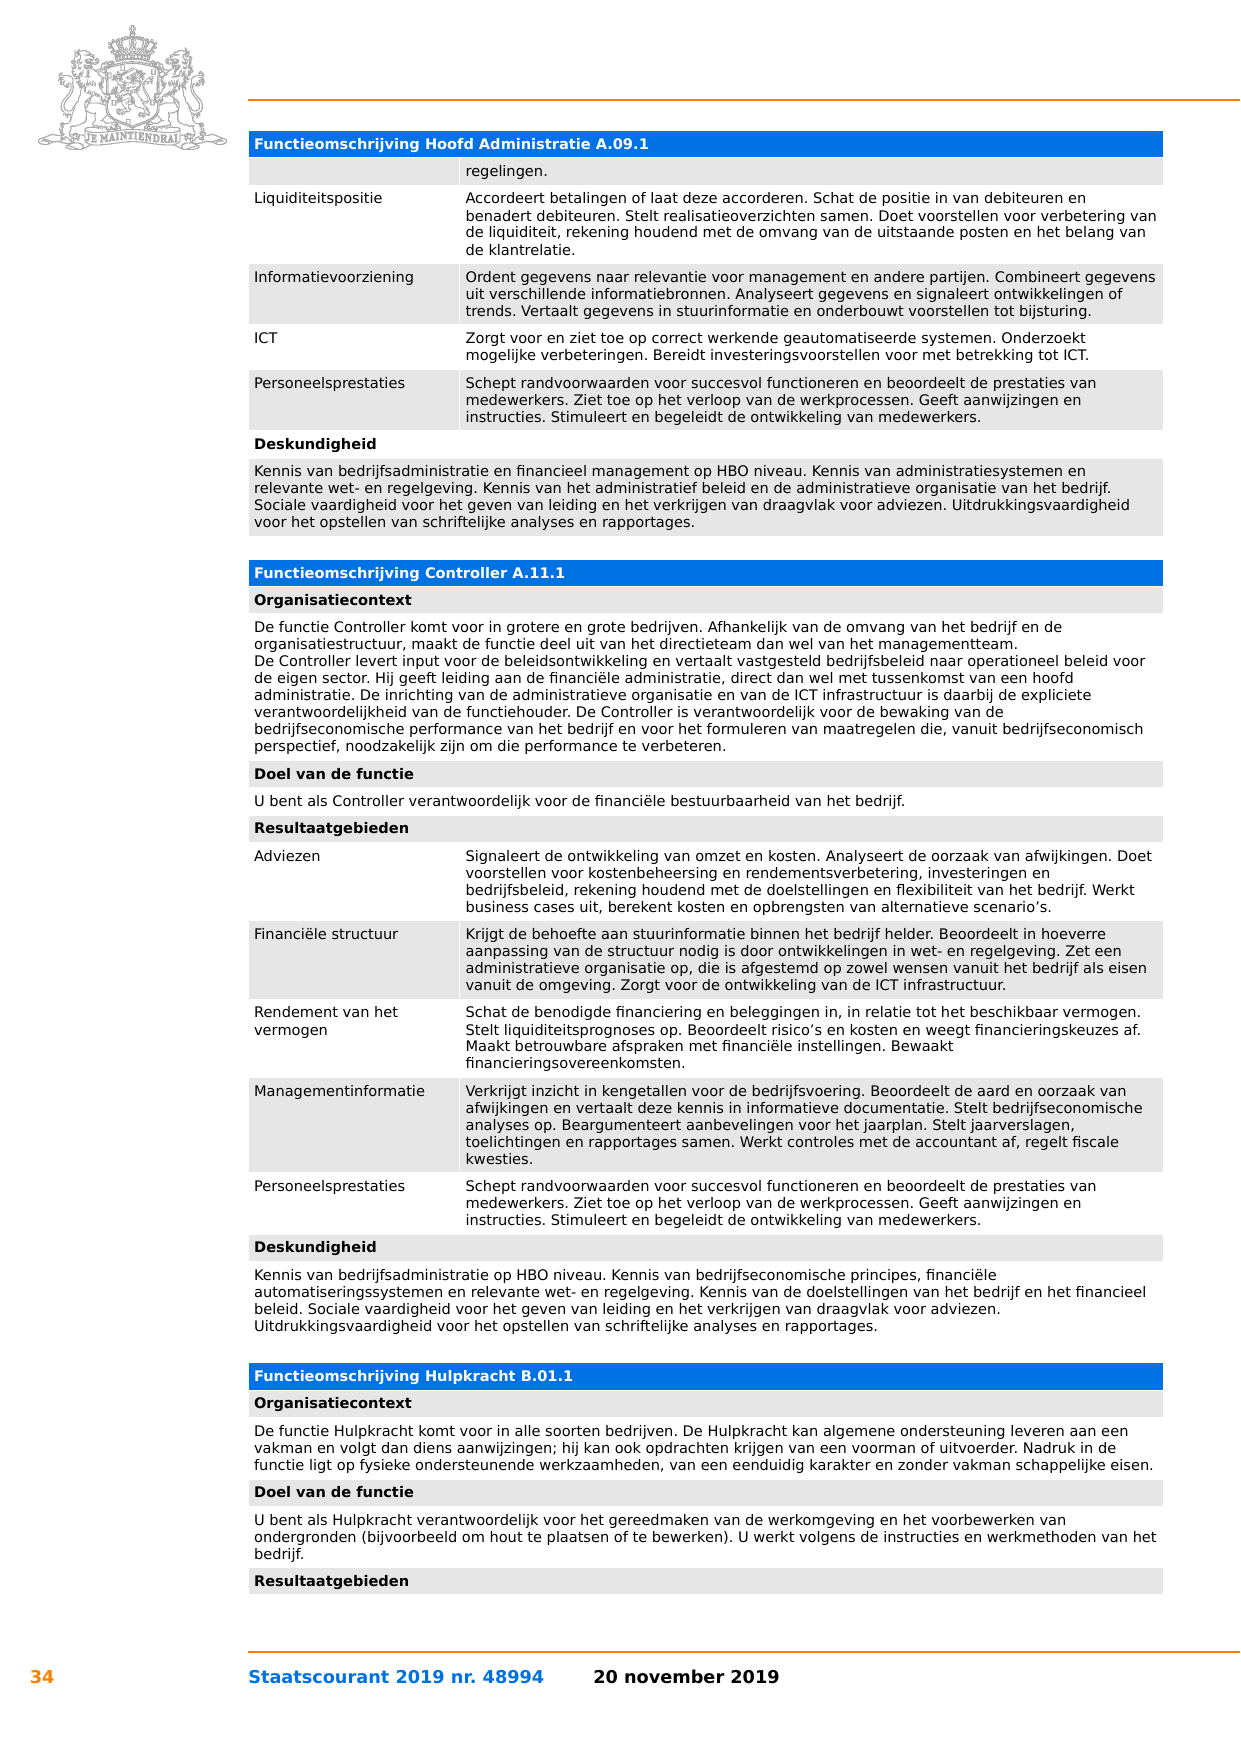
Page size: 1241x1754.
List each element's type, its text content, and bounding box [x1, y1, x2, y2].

table_cell Doel van de functie [249, 1480, 1163, 1506]
table_cell Adviezen [249, 843, 459, 920]
table_cell Accordeert betalingen of laat deze accorderen. Schat de positie in van debiteuren en benadert debiteuren. Stelt realisatieoverzichten samen. Doet voorstellen voor verbetering van de liquiditeit, rekening houdend met de omvang van de uitstaande posten en het belang van de klantrelatie. [460, 186, 1163, 263]
table_header Functieomschrijving Controller A.11.1 [249, 560, 1163, 586]
table_cell Organisatiecontext [249, 1391, 1163, 1417]
table_cell Ordent gegevens naar relevantie voor management en andere partijen. Combineert gegevens uit verschillende informatiebronnen. Analyseert gegevens en signaleert ontwikkelingen of trends. Vertaalt gegevens in stuurinformatie en onderbouwt voorstellen tot bijsturing. [460, 264, 1163, 324]
table_cell Rendement van het vermogen [249, 1000, 459, 1077]
table_cell U bent als Hulpkracht verantwoordelijk voor het gereedmaken van de werkomgeving en het voorbewerken van ondergronden (bijvoorbeeld om hout te plaatsen of te bewerken). U werkt volgens de instructies en werkmethoden van het bedrijf. [249, 1507, 1163, 1567]
table_header Functieomschrijving Hoofd Administratie A.09.1 [249, 131, 1163, 157]
table_cell Resultaatgebieden [249, 816, 1163, 842]
table_header Functieomschrijving Hulpkracht B.01.1 [249, 1363, 1163, 1390]
table_cell [249, 158, 459, 185]
table_cell Kennis van bedrijfsadministratie op HBO niveau. Kennis van bedrijfseconomische principes, financiële automatiseringssystemen en relevante wet- en regelgeving. Kennis van de doelstellingen van het bedrijf en het financieel beleid. Sociale vaardigheid voor het geven van leiding en het verkrijgen van draagvlak voor adviezen. Uitdrukkingsvaardigheid voor het opstellen van schriftelijke analyses en rapportages. [249, 1262, 1163, 1339]
picture [38, 25, 227, 150]
table_cell De functie Hulpkracht komt voor in alle soorten bedrijven. De Hulpkracht kan algemene ondersteuning leveren aan een vakman en volgt dan diens aanwijzingen; hij kan ook opdrachten krijgen van een voorman of uitvoerder. Nadruk in de functie ligt op fysieke ondersteunende werkzaamheden, van een eenduidig karakter en zonder vakman schappelijke eisen. [249, 1418, 1163, 1478]
table_cell Deskundigheid [249, 431, 1163, 457]
table_cell Kennis van bedrijfsadministratie en financieel management op HBO niveau. Kennis van administratiesystemen en relevante wet- en regelgeving. Kennis van het administratief beleid en de administratieve organisatie van het bedrijf. Sociale vaardigheid voor het geven van leiding en het verkrijgen van draagvlak voor adviezen. Uitdrukkingsvaardigheid voor het opstellen van schriftelijke analyses en rapportages. [249, 459, 1163, 536]
table_cell Informatievoorziening [249, 264, 459, 324]
table_cell Doel van de functie [249, 761, 1163, 787]
table_cell Verkrijgt inzicht in kengetallen voor de bedrijfsvoering. Beoordeelt de aard en oorzaak van afwijkingen en vertaalt deze kennis in informatieve documentatie. Stelt bedrijfseconomische analyses op. Beargumenteert aanbevelingen voor het jaarplan. Stelt jaarverslagen, toelichtingen en rapportages samen. Werkt controles met de accountant af, regelt fiscale kwesties. [460, 1078, 1163, 1172]
table_cell Financiële structuur [249, 921, 459, 999]
table_cell Schept randvoorwaarden voor succesvol functioneren en beoordeelt de prestaties van medewerkers. Ziet toe op het verloop van de werkprocessen. Geeft aanwijzingen en instructies. Stimuleert en begeleidt de ontwikkeling van medewerkers. [460, 1173, 1163, 1234]
table_cell Resultaatgebieden [249, 1568, 1163, 1594]
table_cell Deskundigheid [249, 1235, 1163, 1261]
table_cell Personeelsprestaties [249, 1173, 459, 1234]
table_cell U bent als Controller verantwoordelijk voor de financiële bestuurbaarheid van het bedrijf. [249, 788, 1163, 814]
table_cell ICT [249, 325, 459, 369]
table_cell Schat de benodigde financiering en beleggingen in, in relatie tot het beschikbaar vermogen. Stelt liquiditeitsprognoses op. Beoordeelt risico’s en kosten en weegt financieringskeuzes af. Maakt betrouwbare afspraken met financiële instellingen. Bewaakt financieringsovereenkomsten. [460, 1000, 1163, 1077]
table_cell regelingen. [460, 158, 1163, 185]
table_cell Krijgt de behoefte aan stuurinformatie binnen het bedrijf helder. Beoordeelt in hoeverre aanpassing van de structuur nodig is door ontwikkelingen in wet- en regelgeving. Zet een administratieve organisatie op, die is afgestemd op zowel wensen vanuit het bedrijf als eisen vanuit de omgeving. Zorgt voor de ontwikkeling van de ICT infrastructuur. [460, 921, 1163, 999]
table_cell Schept randvoorwaarden voor succesvol functioneren en beoordeelt de prestaties van medewerkers. Ziet toe op het verloop van de werkprocessen. Geeft aanwijzingen en instructies. Stimuleert en begeleidt de ontwikkeling van medewerkers. [460, 370, 1163, 430]
table_cell Liquiditeitspositie [249, 186, 459, 263]
table_cell Zorgt voor en ziet toe op correct werkende geautomatiseerde systemen. Onderzoekt mogelijke verbeteringen. Bereidt investeringsvoorstellen voor met betrekking tot ICT. [460, 325, 1163, 369]
table_cell De functie Controller komt voor in grotere en grote bedrijven. Afhankelijk van de omvang van het bedrijf en de organisatiestructuur, maakt de functie deel uit van het directieteam dan wel van het managementteam. De Controller levert input voor de beleidsontwikkeling en vertaalt vastgesteld bedrijfsbeleid naar operationeel beleid voor de eigen sector. Hij geeft leiding aan de financiële administratie, direct dan wel met tussenkomst van een hoofd administratie. De inrichting van de administratieve organisatie en van de ICT infrastructuur is daarbij de expliciete verantwoordelijkheid van de functiehouder. De Controller is verantwoordelijk voor de bewaking van de bedrijfseconomische performance van het bedrijf en voor het formuleren van maatregelen die, vanuit bedrijfseconomisch perspectief, noodzakelijk zijn om die performance te verbeteren. [249, 615, 1163, 760]
table_cell Signaleert de ontwikkeling van omzet en kosten. Analyseert de oorzaak van afwijkingen. Doet voorstellen voor kostenbeheersing en rendementsverbetering, investeringen en bedrijfsbeleid, rekening houdend met de doelstellingen en flexibiliteit van het bedrijf. Werkt business cases uit, berekent kosten en opbrengsten van alternatieve scenario’s. [460, 843, 1163, 920]
table_cell Organisatiecontext [249, 587, 1163, 613]
table_cell Managementinformatie [249, 1078, 459, 1172]
table_cell Personeelsprestaties [249, 370, 459, 430]
